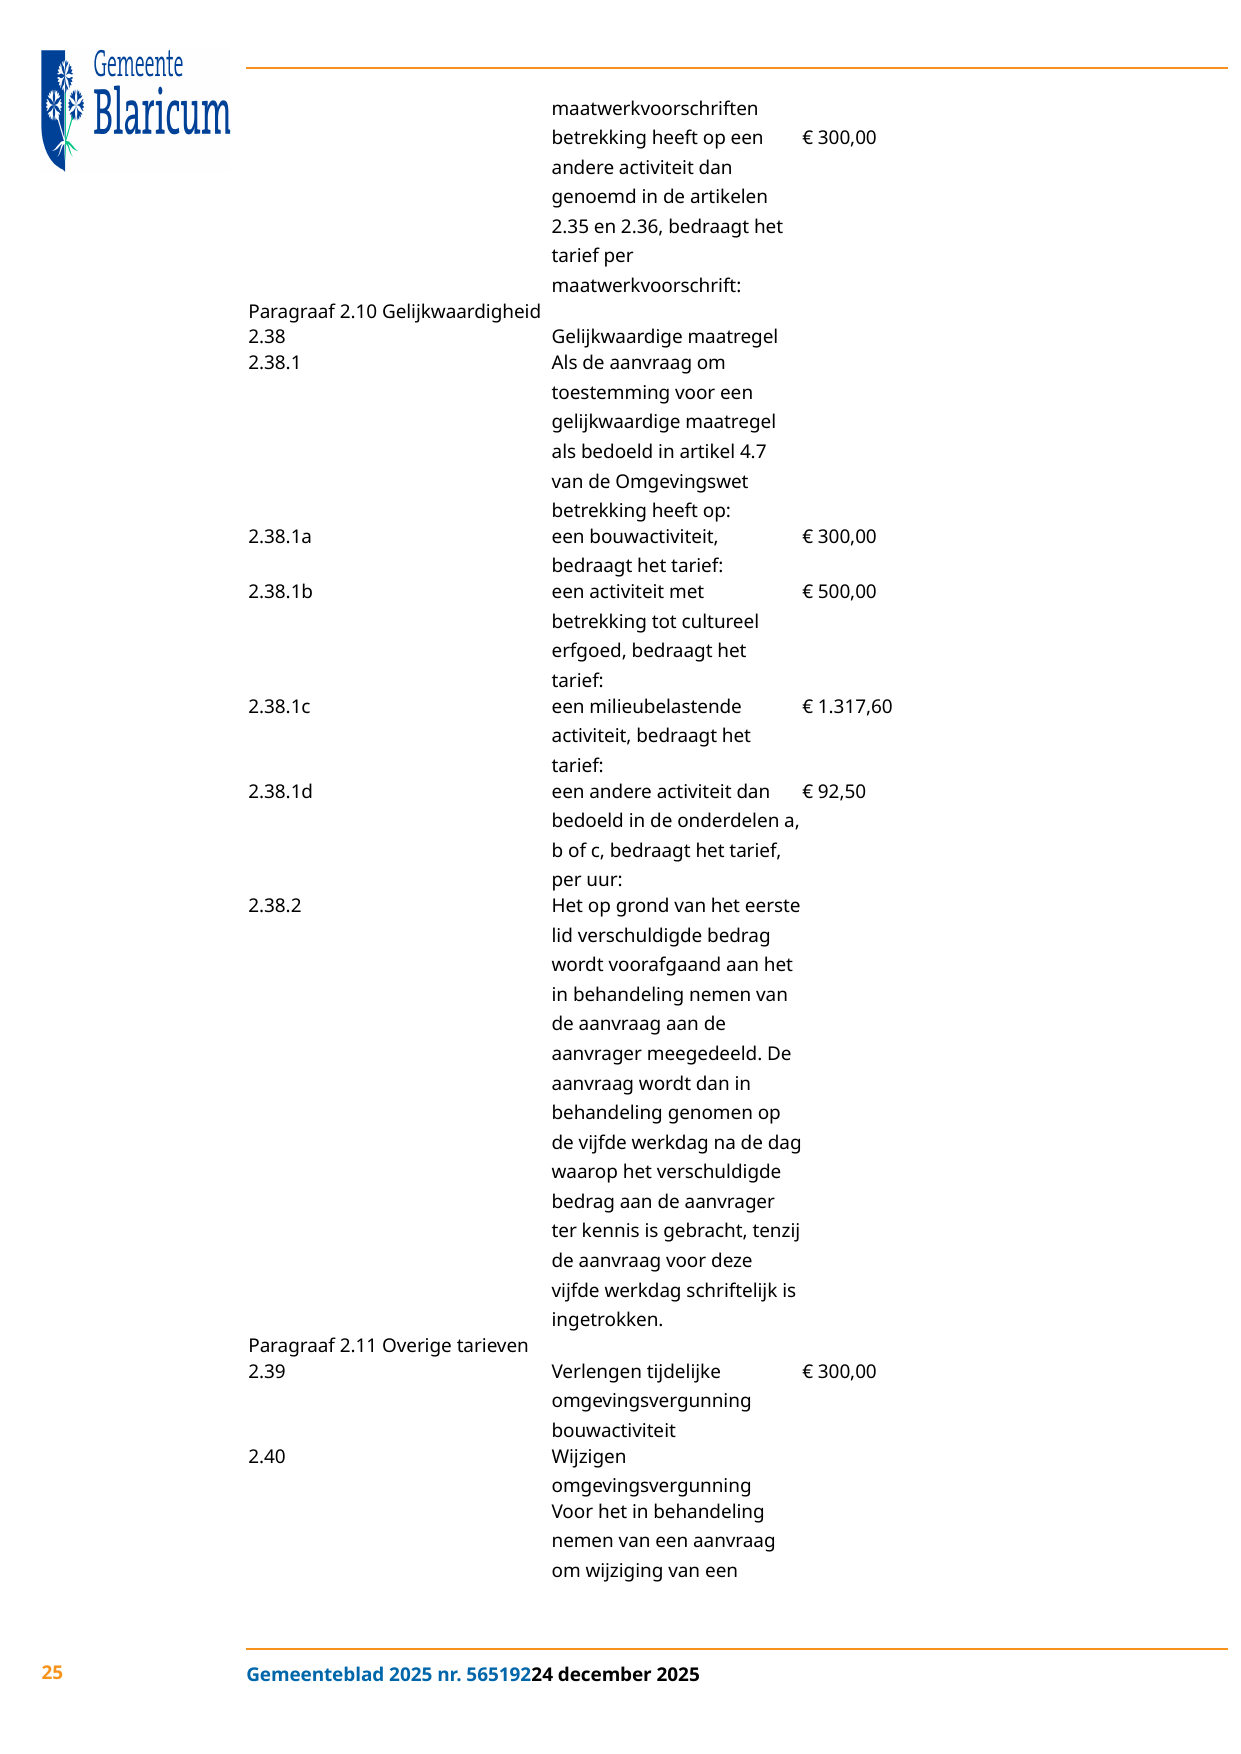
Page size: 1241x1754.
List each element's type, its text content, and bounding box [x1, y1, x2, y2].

table_cell € 300,00 [802, 523, 1152, 578]
table_cell Voor het in behandeling nemen van een aanvraag om wijziging van een [551, 1498, 802, 1583]
table_cell [802, 1332, 1152, 1358]
table_cell 2.38.1b [248, 579, 551, 693]
table_cell [802, 1498, 1152, 1583]
table_cell maatwerkvoorschriften betrekking heeft op een andere activiteit dan genoemd in de artikelen 2.35 en 2.36, bedraagt het tarief per maatwerkvoorschrift: [551, 95, 802, 298]
table_cell Paragraaf 2.11 Overige tarieven [248, 1332, 802, 1358]
table_cell Als de aanvraag om toestemming voor een gelijkwaardige maatregel als bedoeld in artikel 4.7 van de Omgevingswet betrekking heeft op: [551, 350, 802, 523]
table_cell € 500,00 [802, 579, 1152, 693]
table_cell € 300,00 [802, 1358, 1152, 1443]
table_cell een andere activiteit dan bedoeld in de onderdelen a, b of c, bedraagt het tarief, per uur: [551, 778, 802, 892]
table_cell [802, 1443, 1152, 1498]
table_cell Gelijkwaardige maatregel [551, 324, 802, 349]
table_cell een bouwactiviteit, bedraagt het tarief: [551, 523, 802, 578]
table_cell 2.38.1 [248, 350, 551, 523]
table_cell [248, 95, 551, 298]
table_cell 2.38.2 [248, 892, 551, 1332]
table_cell een activiteit met betrekking tot cultureel erfgoed, bedraagt het tarief: [551, 579, 802, 693]
table_cell € 300,00 [802, 95, 1152, 298]
table_cell een milieubelastende activiteit, bedraagt het tarief: [551, 693, 802, 778]
table_cell [802, 892, 1152, 1332]
picture [41, 47, 231, 172]
table_cell 2.38.1c [248, 693, 551, 778]
table_cell Paragraaf 2.10 Gelijkwaardigheid [248, 298, 802, 324]
table_cell [802, 324, 1152, 349]
table_cell € 92,50 [802, 778, 1152, 892]
table_cell 2.38.1d [248, 778, 551, 892]
table_cell 2.40 [248, 1443, 551, 1498]
table_cell Het op grond van het eerste lid verschuldigde bedrag wordt voorafgaand aan het in behandeling nemen van de aanvraag aan de aanvrager meegedeeld. De aanvraag wordt dan in behandeling genomen op de vijfde werkdag na de dag waarop het verschuldigde bedrag aan de aanvrager ter kennis is gebracht, tenzij de aanvraag voor deze vijfde werkdag schriftelijk is ingetrokken. [551, 892, 802, 1332]
table_cell [802, 350, 1152, 523]
table_cell 2.38 [248, 324, 551, 349]
table_cell Verlengen tijdelijke omgevingsvergunning bouwactiviteit [551, 1358, 802, 1443]
table_cell 2.39 [248, 1358, 551, 1443]
table_cell € 1.317,60 [802, 693, 1152, 778]
table_cell [248, 1498, 551, 1583]
table_cell [802, 298, 1152, 324]
table_cell Wijzigen omgevingsvergunning [551, 1443, 802, 1498]
table_cell 2.38.1a [248, 523, 551, 578]
